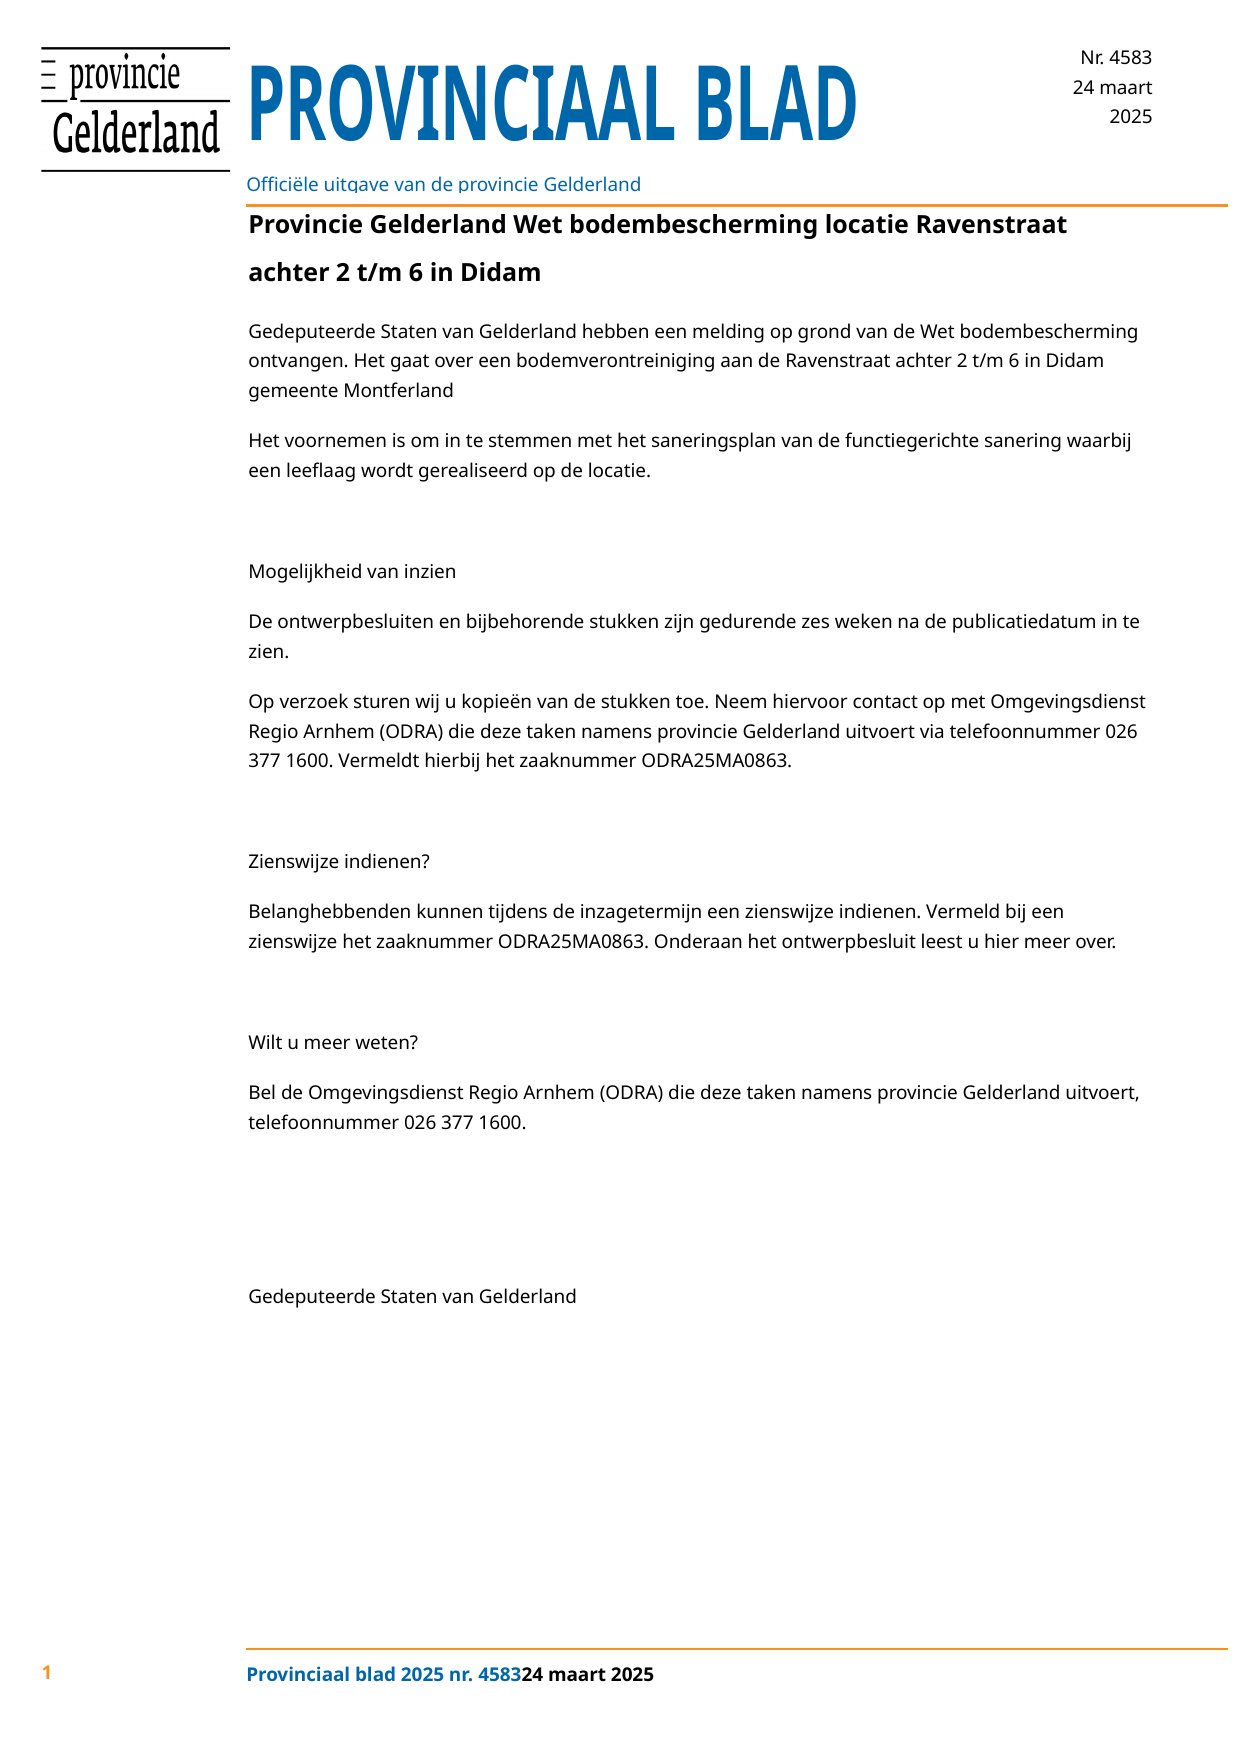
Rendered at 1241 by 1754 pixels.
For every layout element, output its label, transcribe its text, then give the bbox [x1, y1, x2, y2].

text Mogelijkheid van inzien [248, 558, 1152, 584]
text Wilt u meer weten? [248, 1029, 1152, 1055]
text Provincie Gelderland Wet bodembescherming locatie Ravenstraat achter 2 t/m 6 in Didam [248, 207, 1152, 288]
text Zienswijze indienen? [248, 848, 1152, 874]
text Belanghebbenden kunnen tijdens de inzagetermijn een zienswijze indienen. Vermeld bij een zienswijze het zaaknummer ODRA25MA0863. Onderaan het ontwerpbesluit leest u hier meer over. [248, 899, 1152, 954]
text Gedeputeerde Staten van Gelderland hebben een melding op grond van de Wet bodembescherming ontvangen. Het gaat over een bodemverontreiniging aan de Ravenstraat achter 2 t/m 6 in Didam gemeente Montferland [248, 318, 1152, 403]
text Het voornemen is om in te stemmen met het saneringsplan van de functiegerichte sanering waarbij een leeflaag wordt gerealiseerd op de locatie. [248, 427, 1152, 483]
picture [41, 47, 231, 172]
text Gedeputeerde Staten van Gelderland [248, 1283, 1152, 1309]
text Op verzoek sturen wij u kopieën van de stukken toe. Neem hiervoor contact op met Omgevingsdienst Regio Arnhem (ODRA) die deze taken namens provincie Gelderland uitvoert via telefoonnummer 026 377 1600. Vermeldt hierbij het zaaknummer ODRA25MA0863. [248, 688, 1152, 773]
text Bel de Omgevingsdienst Regio Arnhem (ODRA) die deze taken namens provincie Gelderland uitvoert, telefoonnummer 026 377 1600. [248, 1079, 1152, 1135]
text De ontwerpbesluiten en bijbehorende stukken zijn gedurende zes weken na de publicatiedatum in te zien. [248, 608, 1152, 664]
